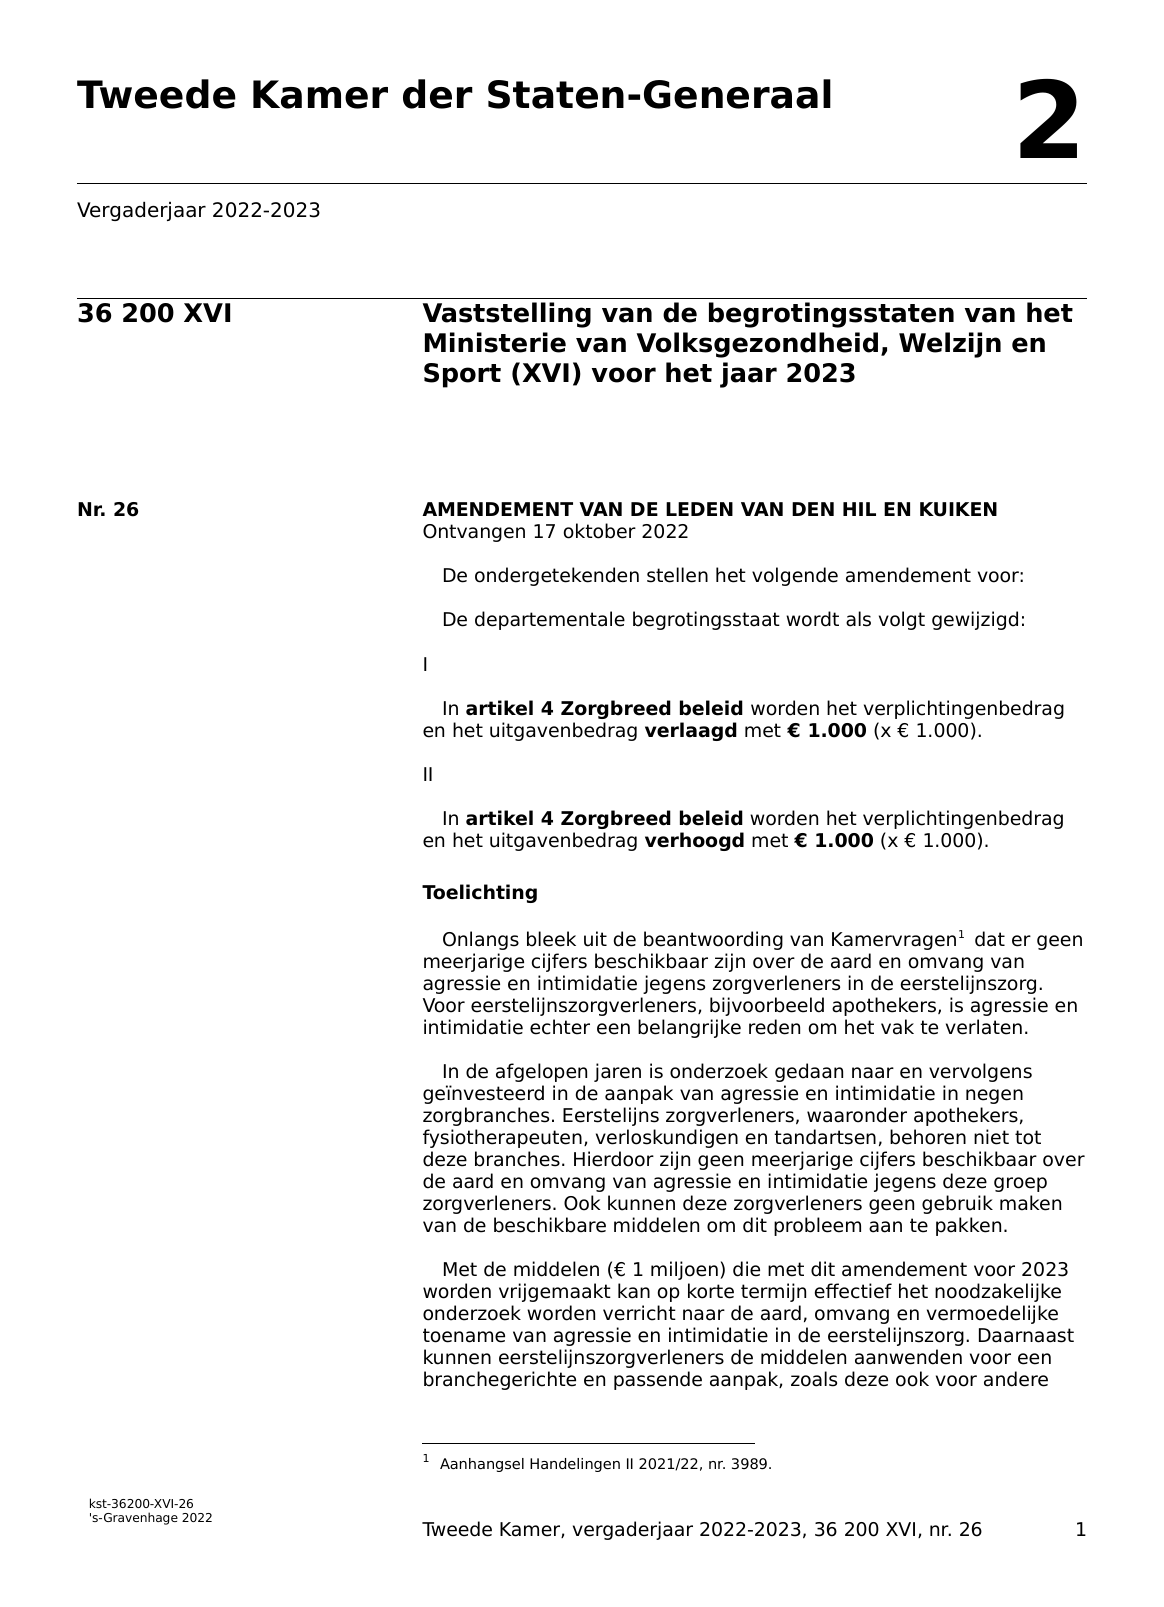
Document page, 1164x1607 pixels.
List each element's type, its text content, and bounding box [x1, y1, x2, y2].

text In artikel 4 Zorgbreed beleid worden het verplichtingenbedrag en het uitgavenbedrag verhoogd met € 1.000 (x € 1.000). [422, 808, 1087, 852]
text Onlangs bleek uit de beantwoording van Kamervragen dat er geen meerjarige cijfers beschikbaar zijn over de aard en omvang van agressie en intimidatie jegens zorgverleners in de eerstelijnszorg. Voor eerstelijnszorgverleners, bijvoorbeeld apothekers, is agressie en intimidatie echter een belangrijke reden om het vak te verlaten. [422, 929, 1087, 1039]
table_cell Vergaderjaar 2022-2023 [77, 184, 1087, 298]
text Met de middelen (€ 1 miljoen) die met dit amendement voor 2023 worden vrijgemaakt kan op korte termijn effectief het noodzakelijke onderzoek worden verricht naar de aard, omvang en vermoedelijke toename van agressie en intimidatie in de eerstelijnszorg. Daarnaast kunnen eerstelijnszorgverleners de middelen aanwenden voor een branchegerichte en passende aanpak, zoals deze ook voor andere [422, 1259, 1087, 1391]
text II [422, 764, 1087, 786]
subtitle Nr. 26 AMENDEMENT VAN DE LEDEN VAN DEN HIL EN KUIKEN [77, 499, 1087, 521]
text 's-Gravenhage 2022 [88, 1511, 323, 1525]
subtitle 36 200 XVI Vaststelling van de begrotingsstaten van het Ministerie van Volksgezondheid, Welzijn en Sport (XVI) voor het jaar 2023 [77, 299, 1087, 388]
text In de afgelopen jaren is onderzoek gedaan naar en vervolgens geïnvesteerd in de aanpak van agressie en intimidatie in negen zorgbranches. Eerstelijns zorgverleners, waaronder apothekers, fysiotherapeuten, verloskundigen en tandartsen, behoren niet tot deze branches. Hierdoor zijn geen meerjarige cijfers beschikbaar over de aard en omvang van agressie en intimidatie jegens deze groep zorgverleners. Ook kunnen deze zorgverleners geen gebruik maken van de beschikbare middelen om dit probleem aan te pakken. [422, 1061, 1087, 1237]
text De departementale begrotingsstaat wordt als volgt gewijzigd: [422, 609, 1087, 631]
text kst-36200-XVI-26 [88, 1497, 323, 1511]
text I [422, 653, 1087, 676]
table_header Tweede Kamer der Staten-Generaal [77, 59, 886, 183]
subtitle Toelichting [422, 882, 1087, 904]
text In artikel 4 Zorgbreed beleid worden het verplichtingenbedrag en het uitgavenbedrag verlaagd met € 1.000 (x € 1.000). [422, 698, 1087, 742]
text Ontvangen 17 oktober 2022 [422, 521, 1087, 543]
text Aanhangsel Handelingen II 2021/22, nr. 3989. [422, 1452, 1087, 1474]
table_header 2 [886, 59, 1087, 183]
text De ondergetekenden stellen het volgende amendement voor: [422, 565, 1087, 587]
